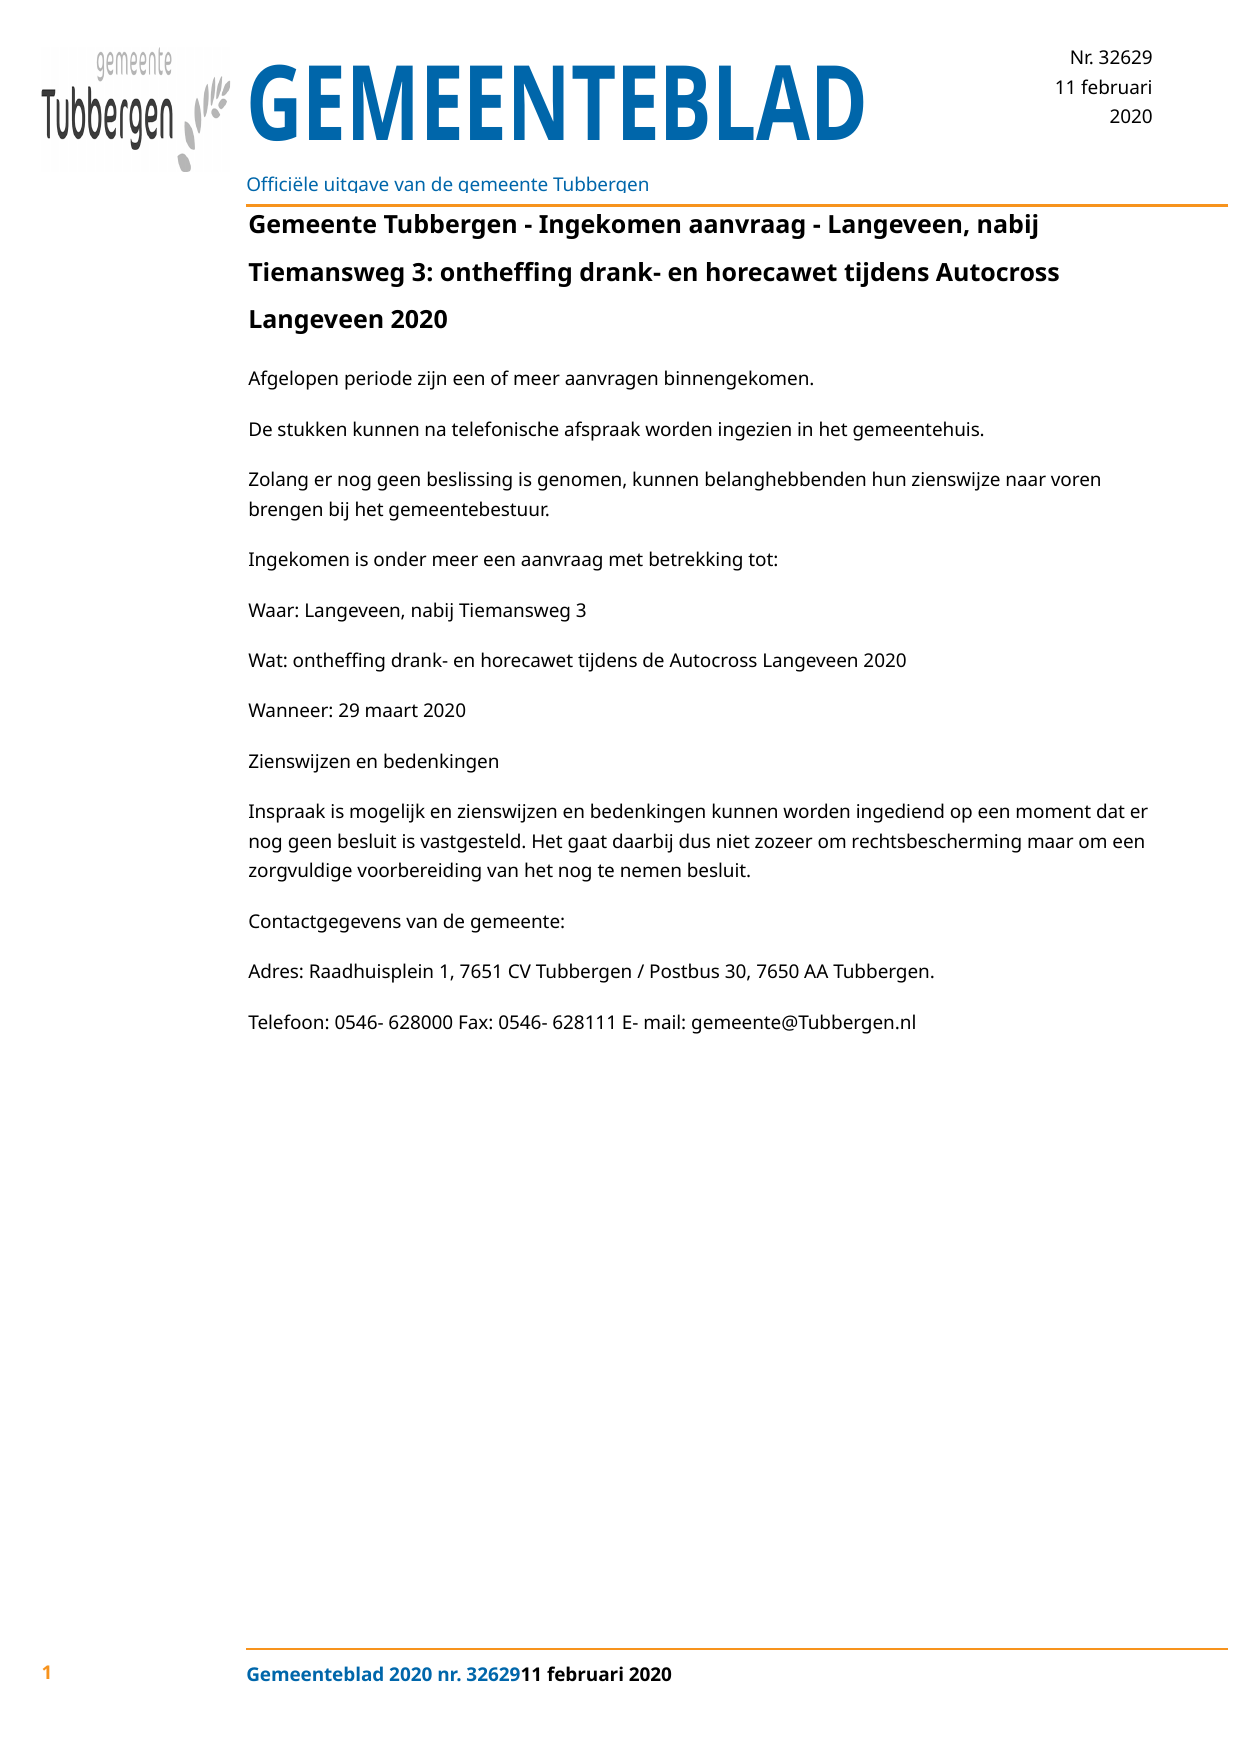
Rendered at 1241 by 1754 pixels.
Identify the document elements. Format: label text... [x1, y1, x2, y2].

picture [41, 47, 231, 172]
text Inspraak is mogelijk en zienswijzen en bedenkingen kunnen worden ingediend op een moment dat er nog geen besluit is vastgesteld. Het gaat daarbij dus niet zozeer om rechtsbescherming maar om een zorgvuldige voorbereiding van het nog te nemen besluit. [248, 798, 1152, 883]
text Wat: ontheffing drank- en horecawet tijdens de Autocross Langeveen 2020 [248, 647, 1152, 673]
text Waar: Langeveen, nabij Tiemansweg 3 [248, 597, 1152, 622]
text Afgelopen periode zijn een of meer aanvragen binnengekomen. [248, 366, 1152, 391]
text Zolang er nog geen beslissing is genomen, kunnen belanghebbenden hun zienswijze naar voren brengen bij het gemeentebestuur. [248, 466, 1152, 522]
text Gemeente Tubbergen - Ingekomen aanvraag - Langeveen, nabij Tiemansweg 3: ontheffing drank- en horecawet tijdens Autocross Langeveen 2020 [248, 207, 1152, 336]
text De stukken kunnen na telefonische afspraak worden ingezien in het gemeentehuis. [248, 416, 1152, 442]
text Adres: Raadhuisplein 1, 7651 CV Tubbergen / Postbus 30, 7650 AA Tubbergen. [248, 958, 1152, 984]
text Zienswijzen en bedenkingen [248, 748, 1152, 774]
text Contactgegevens van de gemeente: [248, 908, 1152, 934]
text Wanneer: 29 maart 2020 [248, 698, 1152, 723]
text Ingekomen is onder meer een aanvraag met betrekking tot: [248, 546, 1152, 572]
text Telefoon: 0546- 628000 Fax: 0546- 628111 E- mail: gemeente@Tubbergen.nl [248, 1009, 1152, 1034]
